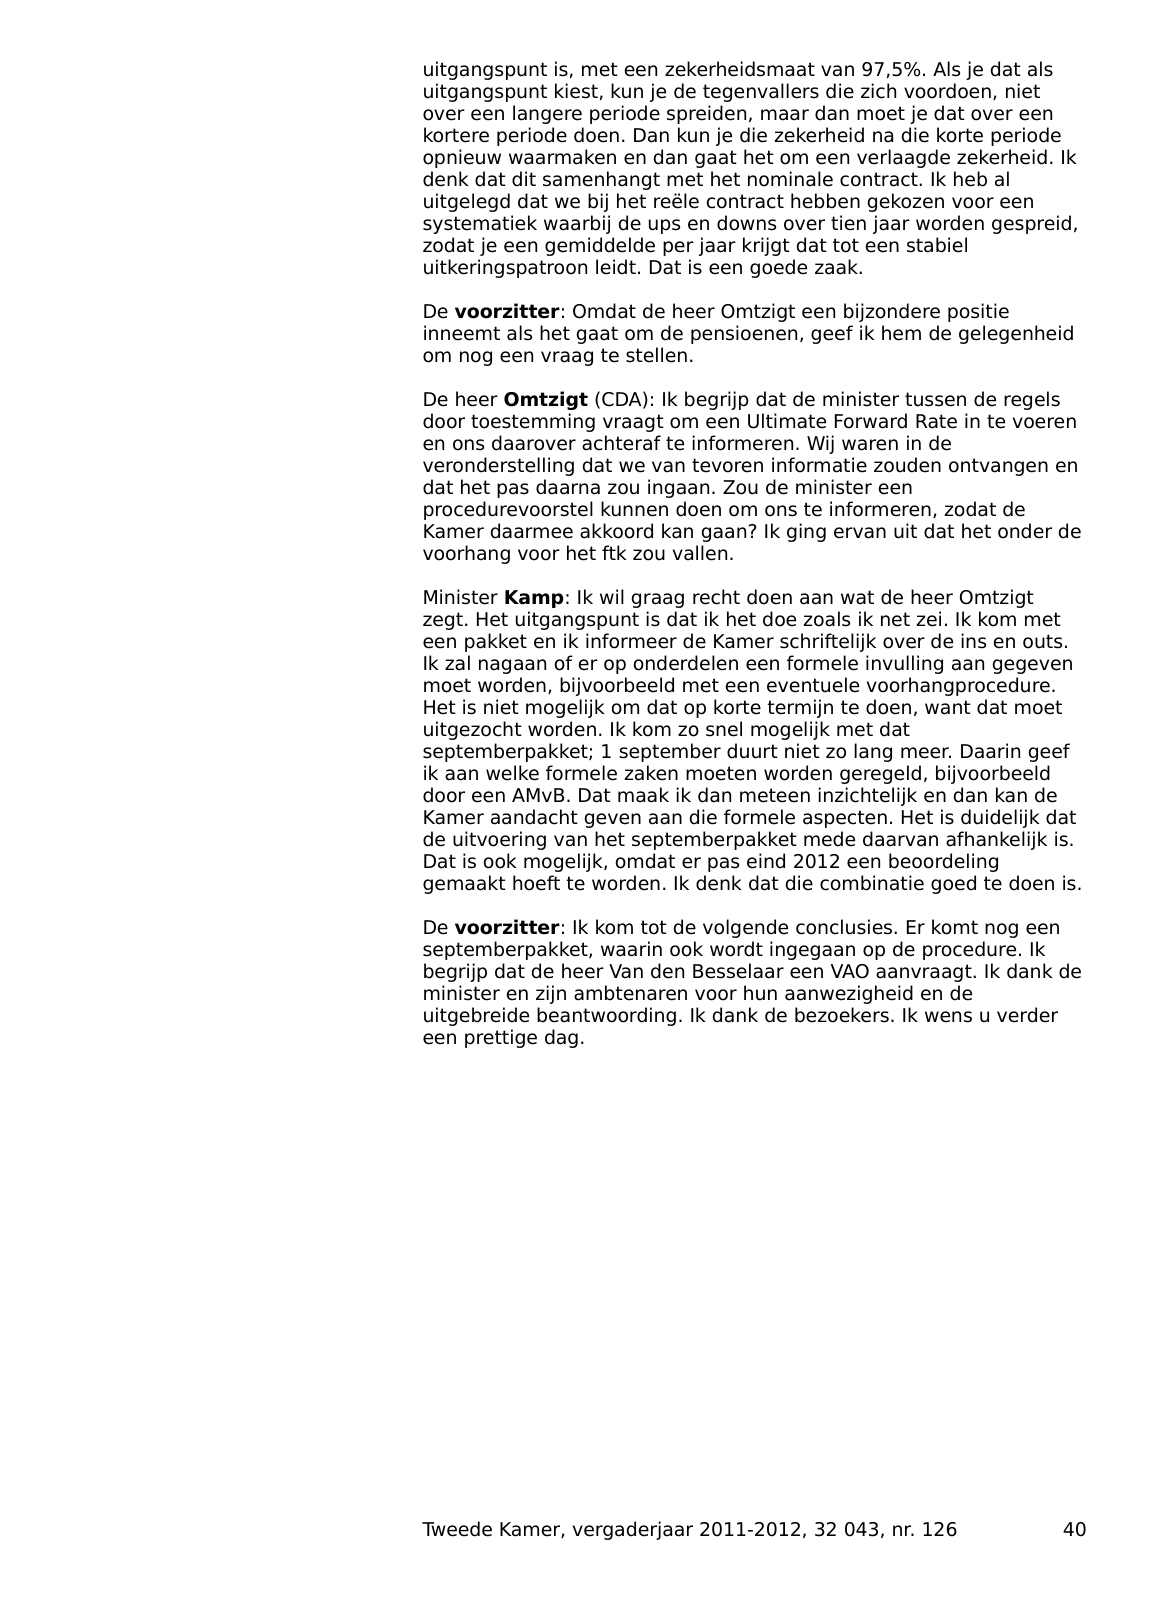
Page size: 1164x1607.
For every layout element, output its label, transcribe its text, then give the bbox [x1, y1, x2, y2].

text De heer Omtzigt (CDA): Ik begrijp dat de minister tussen de regels door toestemming vraagt om een Ultimate Forward Rate in te voeren en ons daarover achteraf te informeren. Wij waren in de veronderstelling dat we van tevoren informatie zouden ontvangen en dat het pas daarna zou ingaan. Zou de minister een procedurevoorstel kunnen doen om ons te informeren, zodat de Kamer daarmee akkoord kan gaan? Ik ging ervan uit dat het onder de voorhang voor het ftk zou vallen. [422, 389, 1087, 565]
text uitgangspunt is, met een zekerheidsmaat van 97,5%. Als je dat als uitgangspunt kiest, kun je de tegenvallers die zich voordoen, niet over een langere periode spreiden, maar dan moet je dat over een kortere periode doen. Dan kun je die zekerheid na die korte periode opnieuw waarmaken en dan gaat het om een verlaagde zekerheid. Ik denk dat dit samenhangt met het nominale contract. Ik heb al uitgelegd dat we bij het reële contract hebben gekozen voor een systematiek waarbij de ups en downs over tien jaar worden gespreid, zodat je een gemiddelde per jaar krijgt dat tot een stabiel uitkeringspatroon leidt. Dat is een goede zaak. [422, 59, 1087, 279]
text De voorzitter: Omdat de heer Omtzigt een bijzondere positie inneemt als het gaat om de pensioenen, geef ik hem de gelegenheid om nog een vraag te stellen. [422, 301, 1087, 367]
text Minister Kamp: Ik wil graag recht doen aan wat de heer Omtzigt zegt. Het uitgangspunt is dat ik het doe zoals ik net zei. Ik kom met een pakket en ik informeer de Kamer schriftelijk over de ins en outs. Ik zal nagaan of er op onderdelen een formele invulling aan gegeven moet worden, bijvoorbeeld met een eventuele voorhangprocedure. Het is niet mogelijk om dat op korte termijn te doen, want dat moet uitgezocht worden. Ik kom zo snel mogelijk met dat septemberpakket; 1 september duurt niet zo lang meer. Daarin geef ik aan welke formele zaken moeten worden geregeld, bijvoorbeeld door een AMvB. Dat maak ik dan meteen inzichtelijk en dan kan de Kamer aandacht geven aan die formele aspecten. Het is duidelijk dat de uitvoering van het septemberpakket mede daarvan afhankelijk is. Dat is ook mogelijk, omdat er pas eind 2012 een beoordeling gemaakt hoeft te worden. Ik denk dat die combinatie goed te doen is. [422, 587, 1087, 895]
text De voorzitter: Ik kom tot de volgende conclusies. Er komt nog een septemberpakket, waarin ook wordt ingegaan op de procedure. Ik begrijp dat de heer Van den Besselaar een VAO aanvraagt. Ik dank de minister en zijn ambtenaren voor hun aanwezigheid en de uitgebreide beantwoording. Ik dank de bezoekers. Ik wens u verder een prettige dag. [422, 917, 1087, 1049]
